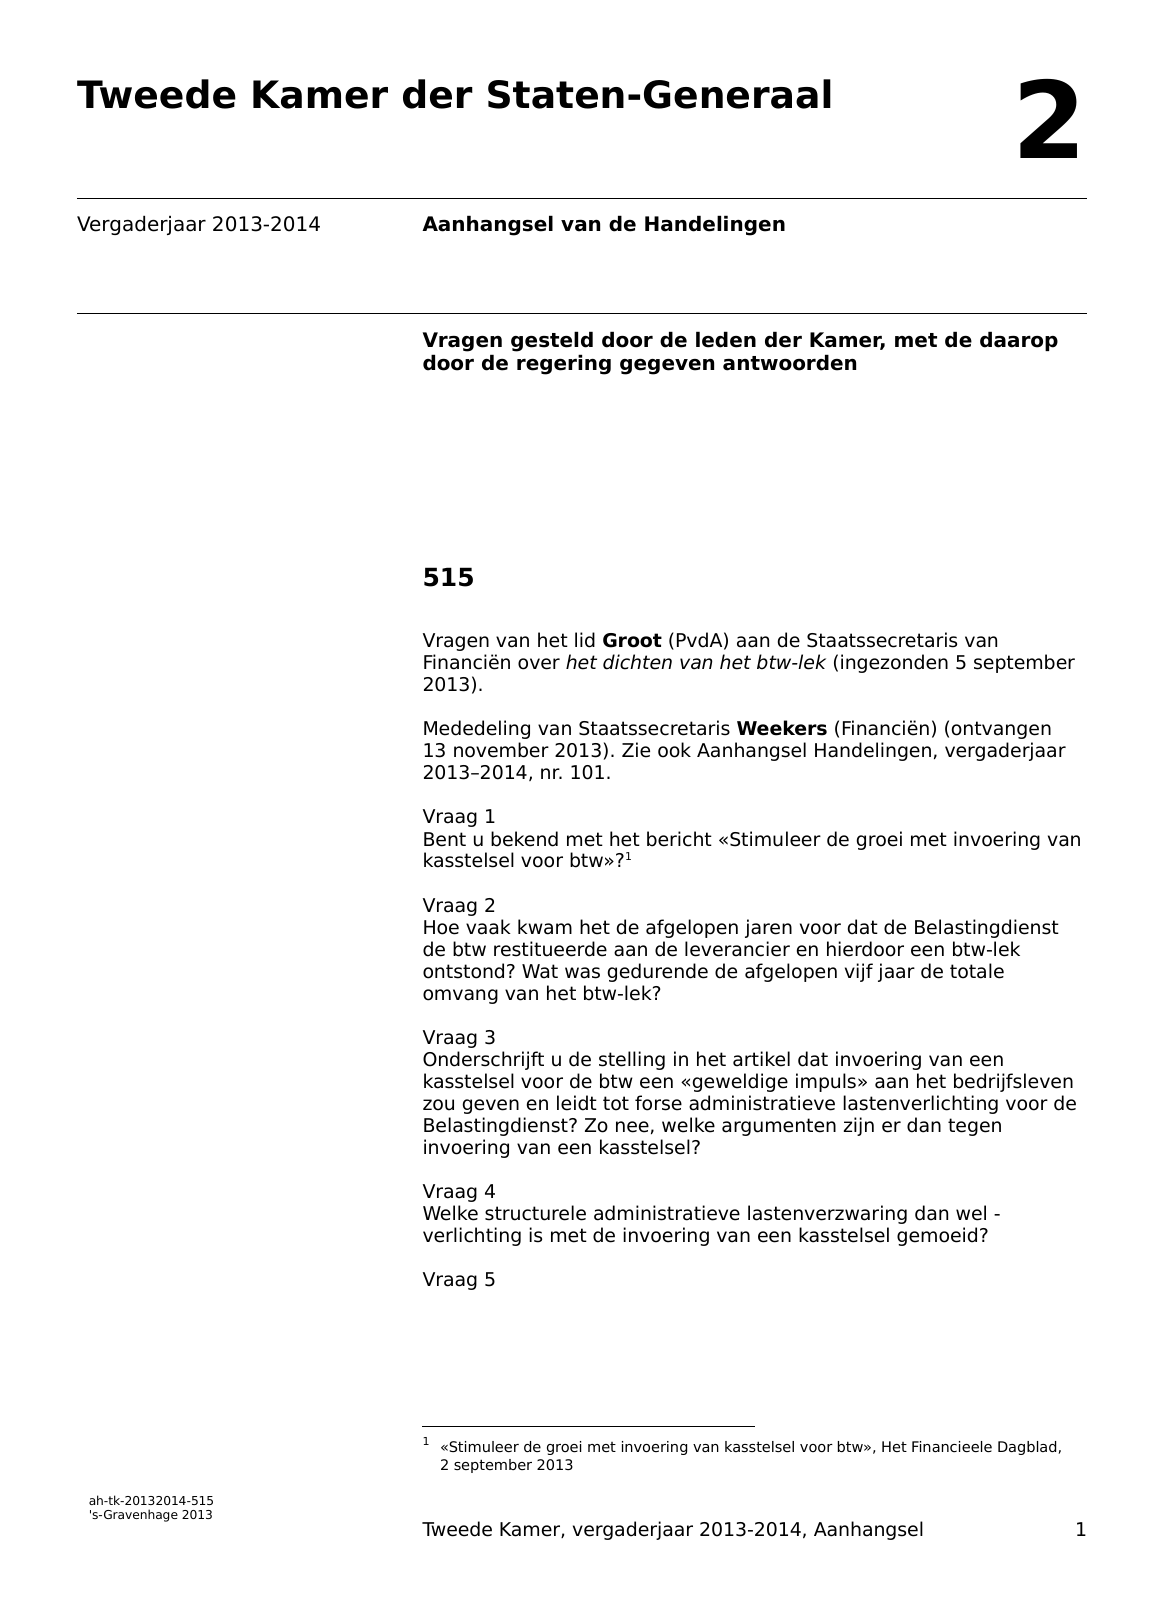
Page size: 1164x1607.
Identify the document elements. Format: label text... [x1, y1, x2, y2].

table_header Tweede Kamer der Staten-Generaal [77, 59, 886, 198]
text Vraag 3 [422, 1027, 1087, 1049]
text 's-Gravenhage 2013 [88, 1508, 323, 1522]
text Onderschrijft u de stelling in het artikel dat invoering van een kasstelsel voor de btw een «geweldige impuls» aan het bedrijfsleven zou geven en leidt tot forse administratieve lastenverlichting voor de Belastingdienst? Zo nee, welke argumenten zijn er dan tegen invoering van een kasstelsel? [422, 1049, 1087, 1158]
table_cell Aanhangsel van de Handelingen [422, 199, 1087, 313]
table_cell Vergaderjaar 2013-2014 [77, 199, 422, 313]
text «Stimuleer de groei met invoering van kasstelsel voor btw», Het Financieele Dagblad, 2 september 2013 [422, 1435, 1087, 1474]
table_header 2 [886, 59, 1087, 198]
text Vraag 4 [422, 1181, 1087, 1203]
text Vraag 5 [422, 1269, 1087, 1291]
text Vraag 2 [422, 894, 1087, 917]
table_cell Vragen gesteld door de leden der Kamer, met de daarop door de regering gegeven antwoorden [422, 314, 1087, 375]
text 515 [422, 563, 1087, 592]
text Vraag 1 [422, 806, 1087, 828]
text Bent u bekend met het bericht «Stimuleer de groei met invoering van kasstelsel voor btw»? [422, 828, 1087, 872]
text ah-tk-20132014-515 [88, 1494, 323, 1508]
text Hoe vaak kwam het de afgelopen jaren voor dat de Belastingdienst de btw restitueerde aan de leverancier en hierdoor een btw-lek ontstond? Wat was gedurende de afgelopen vijf jaar de totale omvang van het btw-lek? [422, 917, 1087, 1004]
text Welke structurele administratieve lastenverzwaring dan wel -verlichting is met de invoering van een kasstelsel gemoeid? [422, 1203, 1087, 1247]
text Mededeling van Staatssecretaris Weekers (Financiën) (ontvangen 13 november 2013). Zie ook Aanhangsel Handelingen, vergaderjaar 2013–2014, nr. 101. [422, 718, 1087, 784]
text Vragen van het lid Groot (PvdA) aan de Staatssecretaris van Financiën over het dichten van het btw-lek (ingezonden 5 september 2013). [422, 630, 1087, 696]
table_cell [77, 314, 422, 375]
